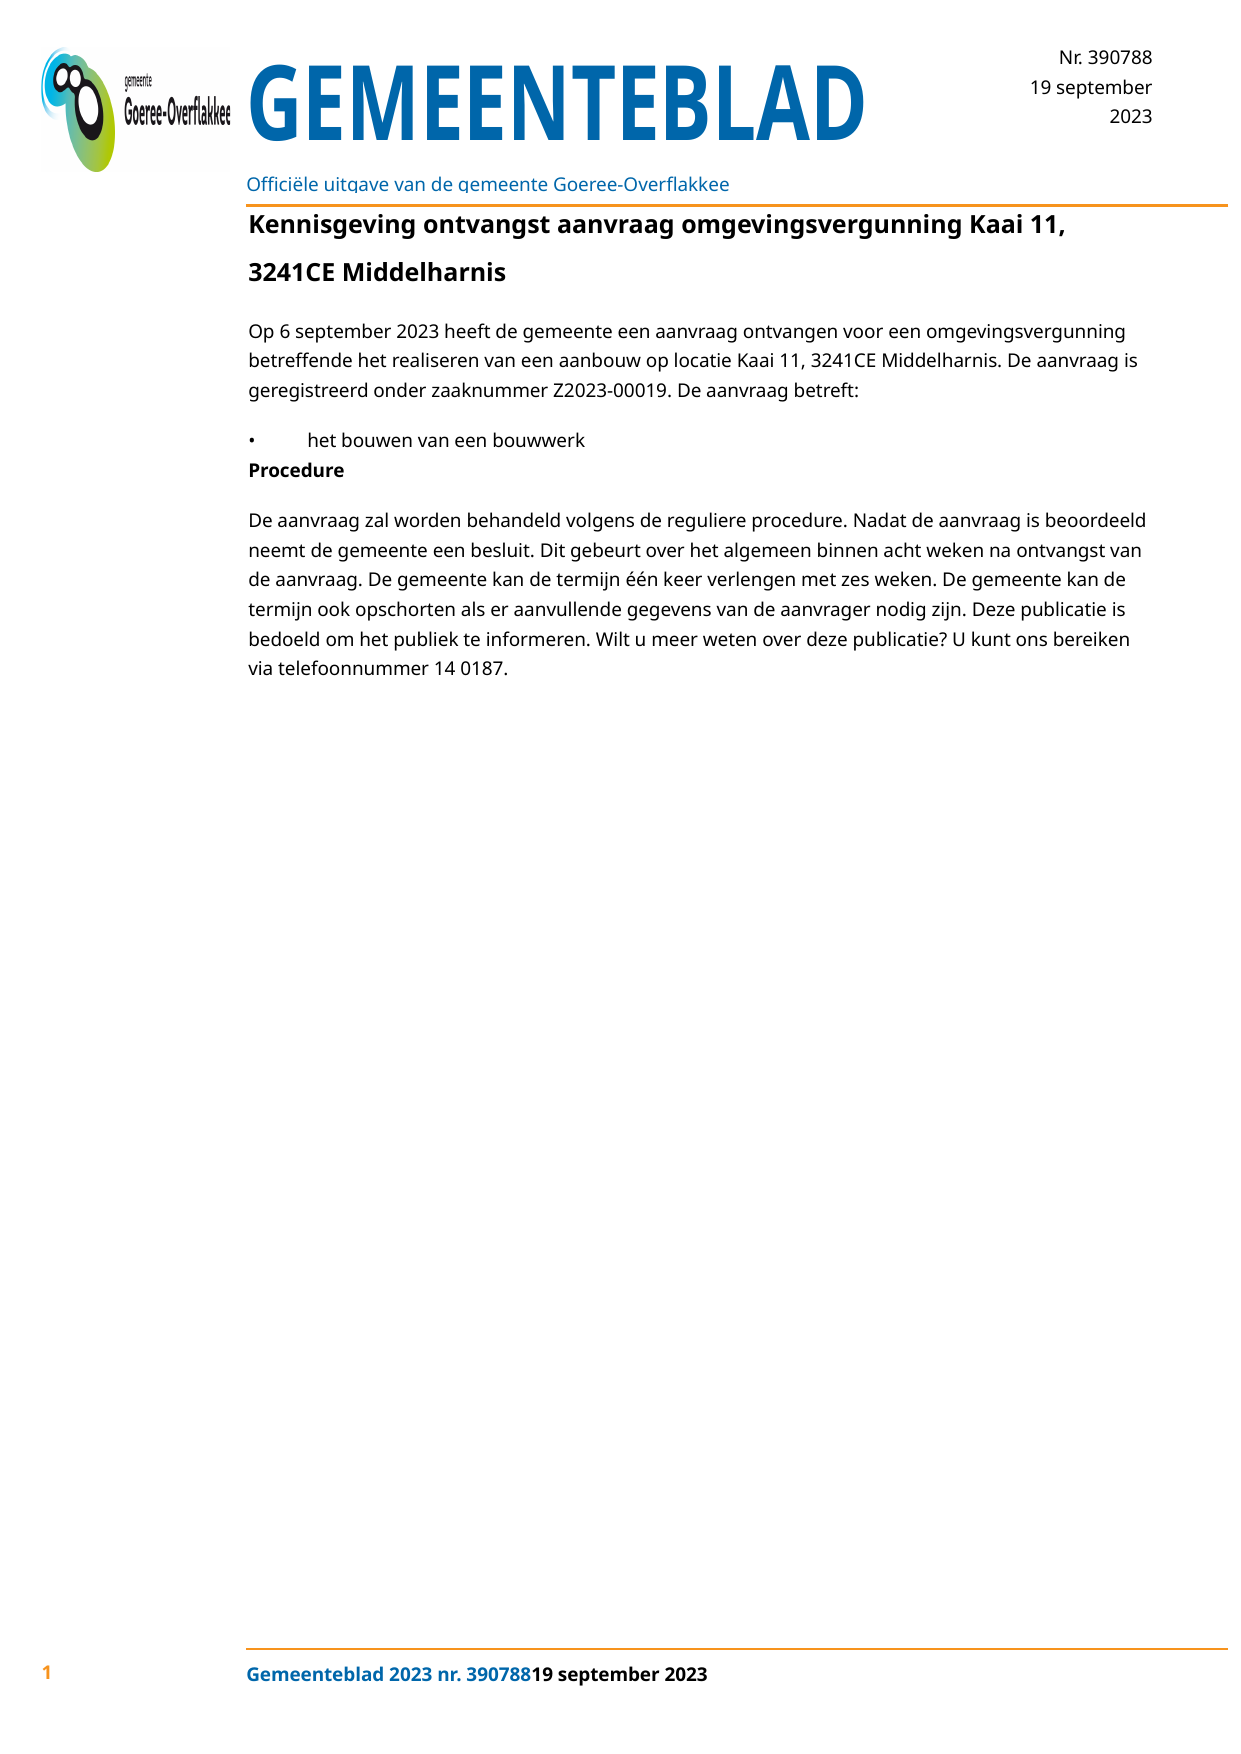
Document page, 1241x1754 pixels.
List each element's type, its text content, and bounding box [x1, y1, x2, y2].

list het bouwen van een bouwwerk [248, 427, 1152, 453]
text Op 6 september 2023 heeft de gemeente een aanvraag ontvangen voor een omgevingsvergunning betreffende het realiseren van een aanbouw op locatie Kaai 11, 3241CE Middelharnis. De aanvraag is geregistreerd onder zaaknummer Z2023-00019. De aanvraag betreft: [248, 318, 1152, 403]
picture [41, 47, 231, 172]
text Kennisgeving ontvangst aanvraag omgevingsvergunning Kaai 11, 3241CE Middelharnis [248, 207, 1152, 288]
text Procedure [248, 457, 1152, 483]
text De aanvraag zal worden behandeld volgens de reguliere procedure. Nadat de aanvraag is beoordeeld neemt de gemeente een besluit. Dit gebeurt over het algemeen binnen acht weken na ontvangst van de aanvraag. De gemeente kan de termijn één keer verlengen met zes weken. De gemeente kan de termijn ook opschorten als er aanvullende gegevens van de aanvrager nodig zijn. Deze publicatie is bedoeld om het publiek te informeren. Wilt u meer weten over deze publicatie? U kunt ons bereiken via telefoonnummer 14 0187. [248, 507, 1152, 681]
